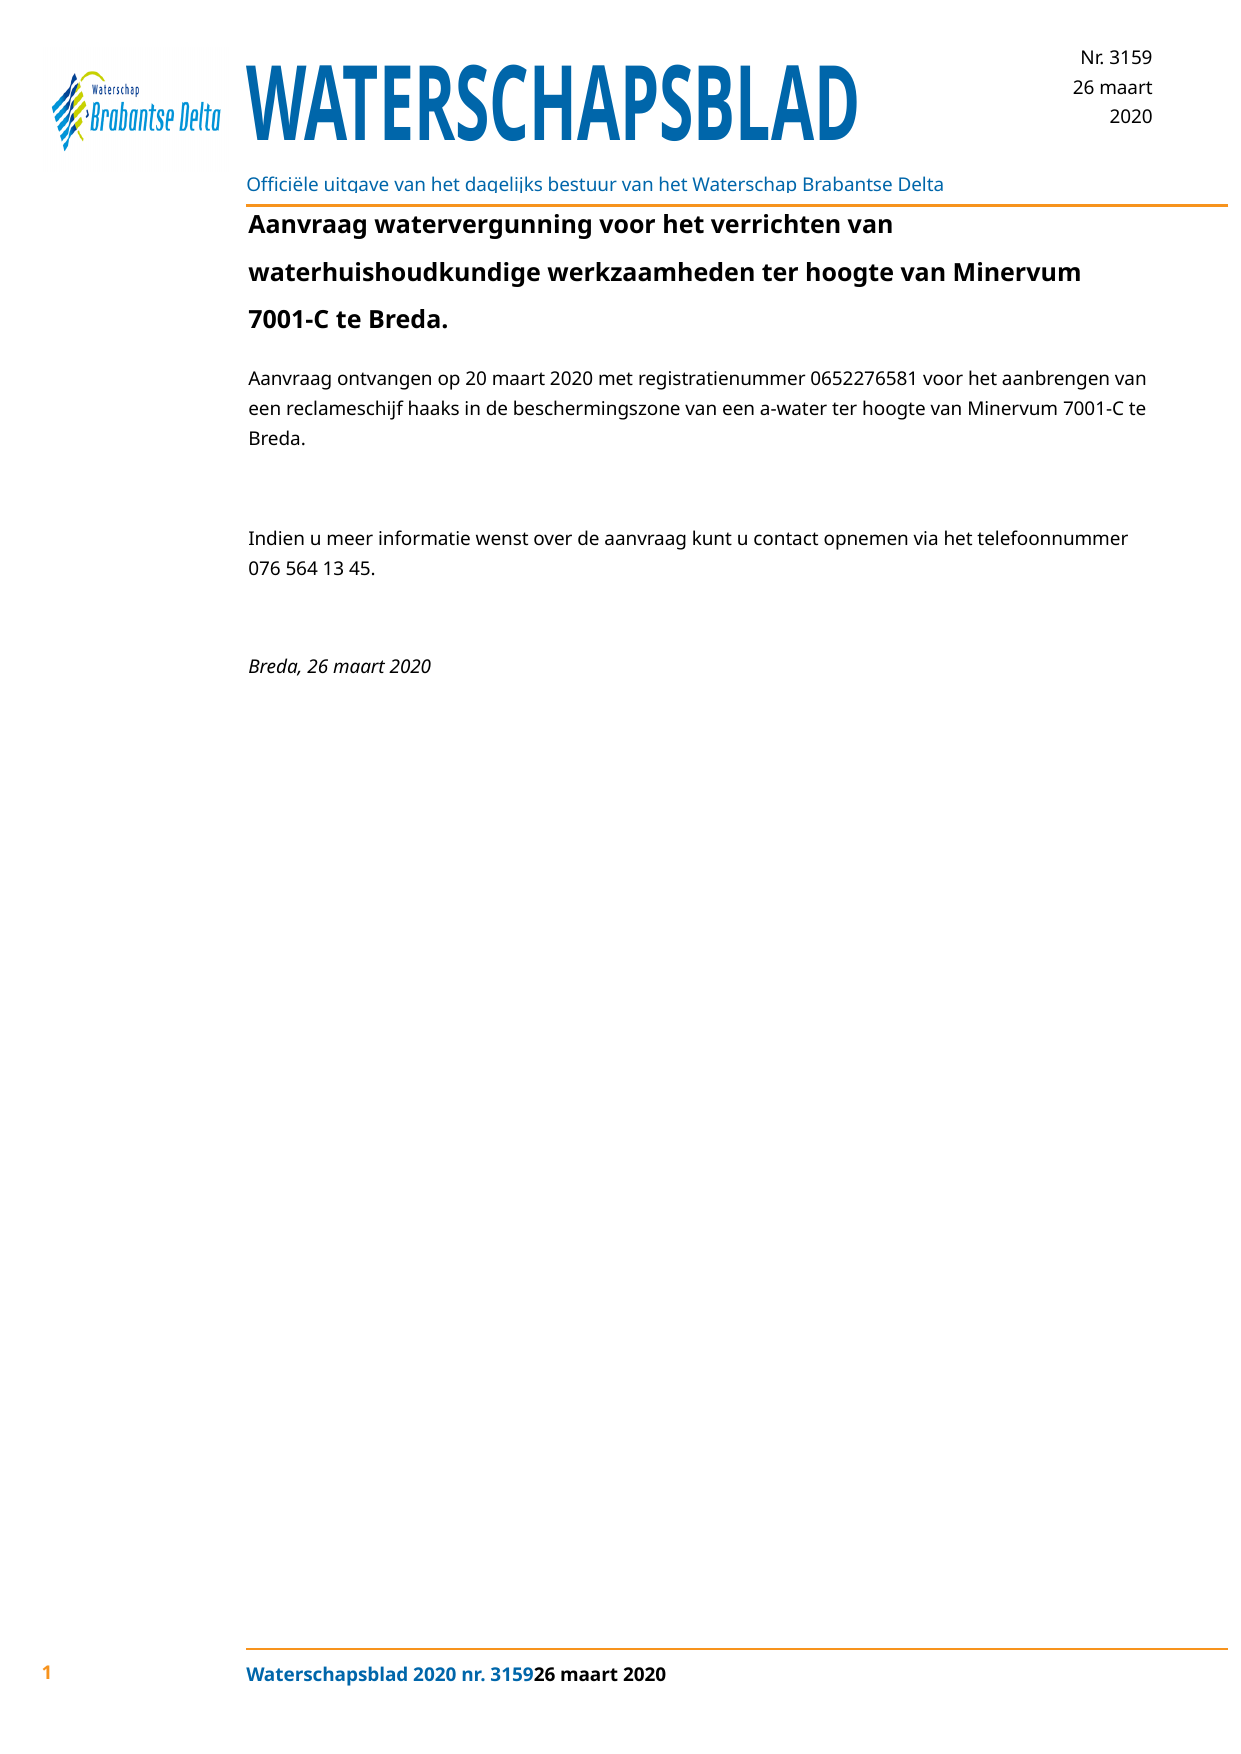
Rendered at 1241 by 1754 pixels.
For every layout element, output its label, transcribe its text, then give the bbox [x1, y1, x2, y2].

picture [41, 47, 231, 172]
text Aanvraag ontvangen op 20 maart 2020 met registratienummer 0652276581 voor het aanbrengen van een reclameschijf haaks in de beschermingszone van een a-water ter hoogte van Minervum 7001-C te Breda. [248, 366, 1152, 450]
text Breda, 26 maart 2020 [248, 653, 1152, 679]
text Aanvraag watervergunning voor het verrichten van waterhuishoudkundige werkzaamheden ter hoogte van Minervum 7001-C te Breda. [248, 207, 1152, 336]
text Indien u meer informatie wenst over de aanvraag kunt u contact opnemen via het telefoonnummer 076 564 13 45. [248, 526, 1152, 581]
